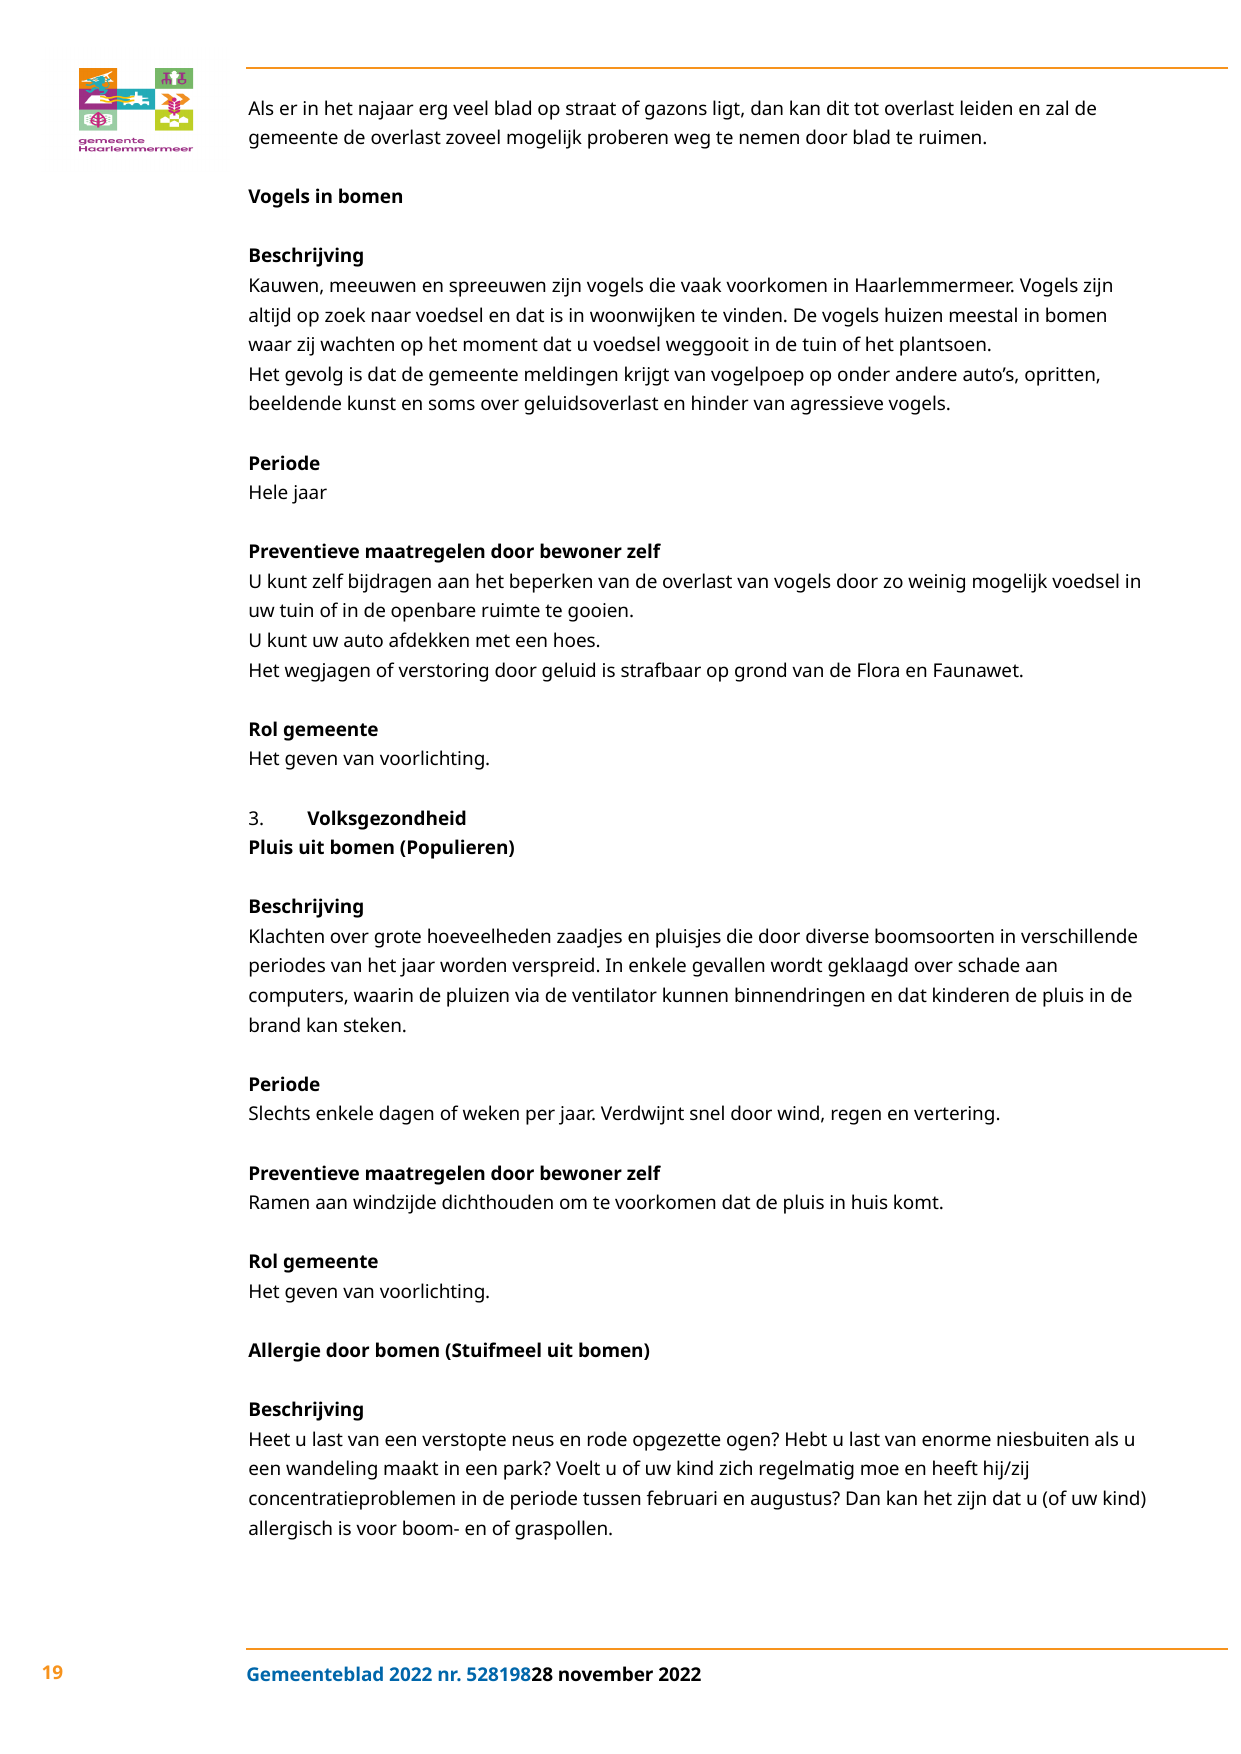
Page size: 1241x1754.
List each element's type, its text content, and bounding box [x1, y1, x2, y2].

text Preventieve maatregelen door bewoner zelf [248, 1160, 1152, 1186]
text Slechts enkele dagen of weken per jaar. Verdwijnt snel door wind, regen en vertering. [248, 1101, 1152, 1126]
text Periode [248, 450, 1152, 476]
text Ramen aan windzijde dichthouden om te voorkomen dat de pluis in huis komt. [248, 1189, 1152, 1215]
text Vogels in bomen [248, 183, 1152, 209]
text Als er in het najaar erg veel blad op straat of gazons ligt, dan kan dit tot overlast leiden en zal de gemeente de overlast zoveel mogelijk proberen weg te nemen door blad te ruimen. [248, 95, 1152, 150]
text Rol gemeente [248, 1248, 1152, 1274]
text Het wegjagen of verstoring door geluid is strafbaar op grond van de Flora en Faunawet. [248, 657, 1152, 683]
text Heet u last van een verstopte neus en rode opgezette ogen? Hebt u last van enorme niesbuiten als u een wandeling maakt in een park? Voelt u of uw kind zich regelmatig moe en heeft hij/zij concentratieproblemen in de periode tussen februari en augustus? Dan kan het zijn dat u (of uw kind) allergisch is voor boom- en of graspollen. [248, 1426, 1152, 1541]
text Allergie door bomen (Stuifmeel uit bomen) [248, 1337, 1152, 1363]
text Het gevolg is dat de gemeente meldingen krijgt van vogelpoep op onder andere auto’s, opritten, beeldende kunst en soms over geluidsoverlast en hinder van agressieve vogels. [248, 361, 1152, 416]
text Hele jaar [248, 479, 1152, 505]
picture [41, 47, 231, 172]
text Klachten over grote hoeveelheden zaadjes en pluisjes die door diverse boomsoorten in verschillende periodes van het jaar worden verspreid. In enkele gevallen wordt geklaagd over schade aan computers, waarin de pluizen via de ventilator kunnen binnendringen en dat kinderen de pluis in de brand kan steken. [248, 923, 1152, 1038]
text Beschrijving [248, 1396, 1152, 1422]
text Pluis uit bomen (Populieren) [248, 834, 1152, 860]
text Periode [248, 1071, 1152, 1097]
text U kunt zelf bijdragen aan het beperken van de overlast van vogels door zo weinig mogelijk voedsel in uw tuin of in de openbare ruimte te gooien. [248, 568, 1152, 623]
text Het geven van voorlichting. [248, 746, 1152, 771]
list Volksgezondheid [248, 805, 1152, 831]
text Beschrijving [248, 243, 1152, 268]
text Beschrijving [248, 893, 1152, 919]
text Preventieve maatregelen door bewoner zelf [248, 538, 1152, 564]
text U kunt uw auto afdekken met een hoes. [248, 627, 1152, 653]
text Het geven van voorlichting. [248, 1278, 1152, 1304]
text Kauwen, meeuwen en spreeuwen zijn vogels die vaak voorkomen in Haarlemmermeer. Vogels zijn altijd op zoek naar voedsel en dat is in woonwijken te vinden. De vogels huizen meestal in bomen waar zij wachten op het moment dat u voedsel weggooit in de tuin of het plantsoen. [248, 272, 1152, 357]
text Rol gemeente [248, 716, 1152, 742]
